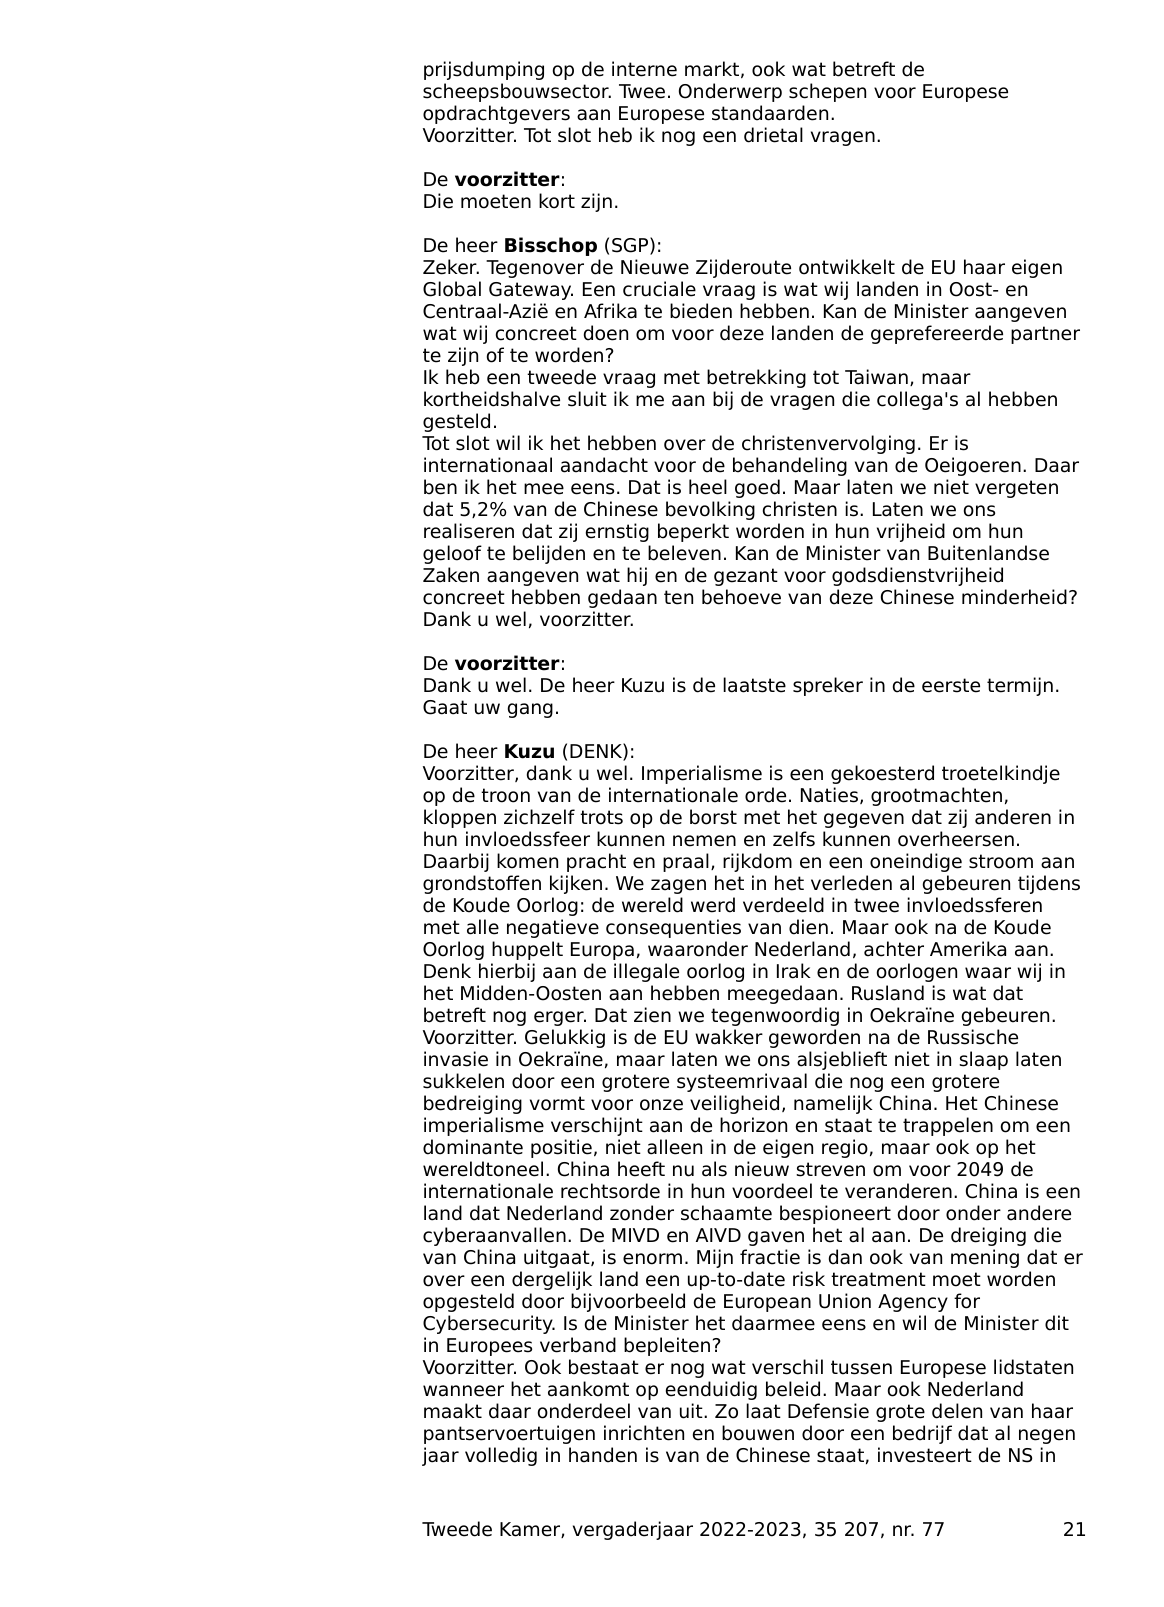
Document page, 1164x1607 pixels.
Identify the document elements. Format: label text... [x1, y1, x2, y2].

text prijsdumping op de interne markt, ook wat betreft de scheepsbouwsector. Twee. Onderwerp schepen voor Europese opdrachtgevers aan Europese standaarden. [422, 59, 1087, 125]
text Die moeten kort zijn. [422, 191, 1087, 213]
text De voorzitter: [422, 653, 1087, 675]
text Zeker. Tegenover de Nieuwe Zijderoute ontwikkelt de EU haar eigen Global Gateway. Een cruciale vraag is wat wij landen in Oost- en Centraal-Azië en Afrika te bieden hebben. Kan de Minister aangeven wat wij concreet doen om voor deze landen de geprefereerde partner te zijn of te worden? [422, 257, 1087, 367]
text Tot slot wil ik het hebben over de christenvervolging. Er is internationaal aandacht voor de behandeling van de Oeigoeren. Daar ben ik het mee eens. Dat is heel goed. Maar laten we niet vergeten dat 5,2% van de Chinese bevolking christen is. Laten we ons realiseren dat zij ernstig beperkt worden in hun vrijheid om hun geloof te belijden en te beleven. Kan de Minister van Buitenlandse Zaken aangeven wat hij en de gezant voor godsdienstvrijheid concreet hebben gedaan ten behoeve van deze Chinese minderheid? [422, 433, 1087, 609]
text Dank u wel. De heer Kuzu is de laatste spreker in de eerste termijn. Gaat uw gang. [422, 675, 1087, 719]
text De heer Bisschop (SGP): [422, 235, 1087, 257]
text Voorzitter. Tot slot heb ik nog een drietal vragen. [422, 125, 1087, 147]
text Ik heb een tweede vraag met betrekking tot Taiwan, maar kortheidshalve sluit ik me aan bij de vragen die collega's al hebben gesteld. [422, 367, 1087, 433]
text Voorzitter. Ook bestaat er nog wat verschil tussen Europese lidstaten wanneer het aankomt op eenduidig beleid. Maar ook Nederland maakt daar onderdeel van uit. Zo laat Defensie grote delen van haar pantservoertuigen inrichten en bouwen door een bedrijf dat al negen jaar volledig in handen is van de Chinese staat, investeert de NS in [422, 1357, 1087, 1467]
text Voorzitter. Gelukkig is de EU wakker geworden na de Russische invasie in Oekraïne, maar laten we ons alsjeblieft niet in slaap laten sukkelen door een grotere systeemrivaal die nog een grotere bedreiging vormt voor onze veiligheid, namelijk China. Het Chinese imperialisme verschijnt aan de horizon en staat te trappelen om een dominante positie, niet alleen in de eigen regio, maar ook op het wereldtoneel. China heeft nu als nieuw streven om voor 2049 de internationale rechtsorde in hun voordeel te veranderen. China is een land dat Nederland zonder schaamte bespioneert door onder andere cyberaanvallen. De MIVD en AIVD gaven het al aan. De dreiging die van China uitgaat, is enorm. Mijn fractie is dan ook van mening dat er over een dergelijk land een up-to-date risk treatment moet worden opgesteld door bijvoorbeeld de European Union Agency for Cybersecurity. Is de Minister het daarmee eens en wil de Minister dit in Europees verband bepleiten? [422, 1027, 1087, 1357]
text De heer Kuzu (DENK): [422, 741, 1087, 763]
text De voorzitter: [422, 169, 1087, 191]
text Dank u wel, voorzitter. [422, 609, 1087, 631]
text Voorzitter, dank u wel. Imperialisme is een gekoesterd troetelkindje op de troon van de internationale orde. Naties, grootmachten, kloppen zichzelf trots op de borst met het gegeven dat zij anderen in hun invloedssfeer kunnen nemen en zelfs kunnen overheersen. Daarbij komen pracht en praal, rijkdom en een oneindige stroom aan grondstoffen kijken. We zagen het in het verleden al gebeuren tijdens de Koude Oorlog: de wereld werd verdeeld in twee invloedssferen met alle negatieve consequenties van dien. Maar ook na de Koude Oorlog huppelt Europa, waaronder Nederland, achter Amerika aan. Denk hierbij aan de illegale oorlog in Irak en de oorlogen waar wij in het Midden-Oosten aan hebben meegedaan. Rusland is wat dat betreft nog erger. Dat zien we tegenwoordig in Oekraïne gebeuren. [422, 763, 1087, 1027]
